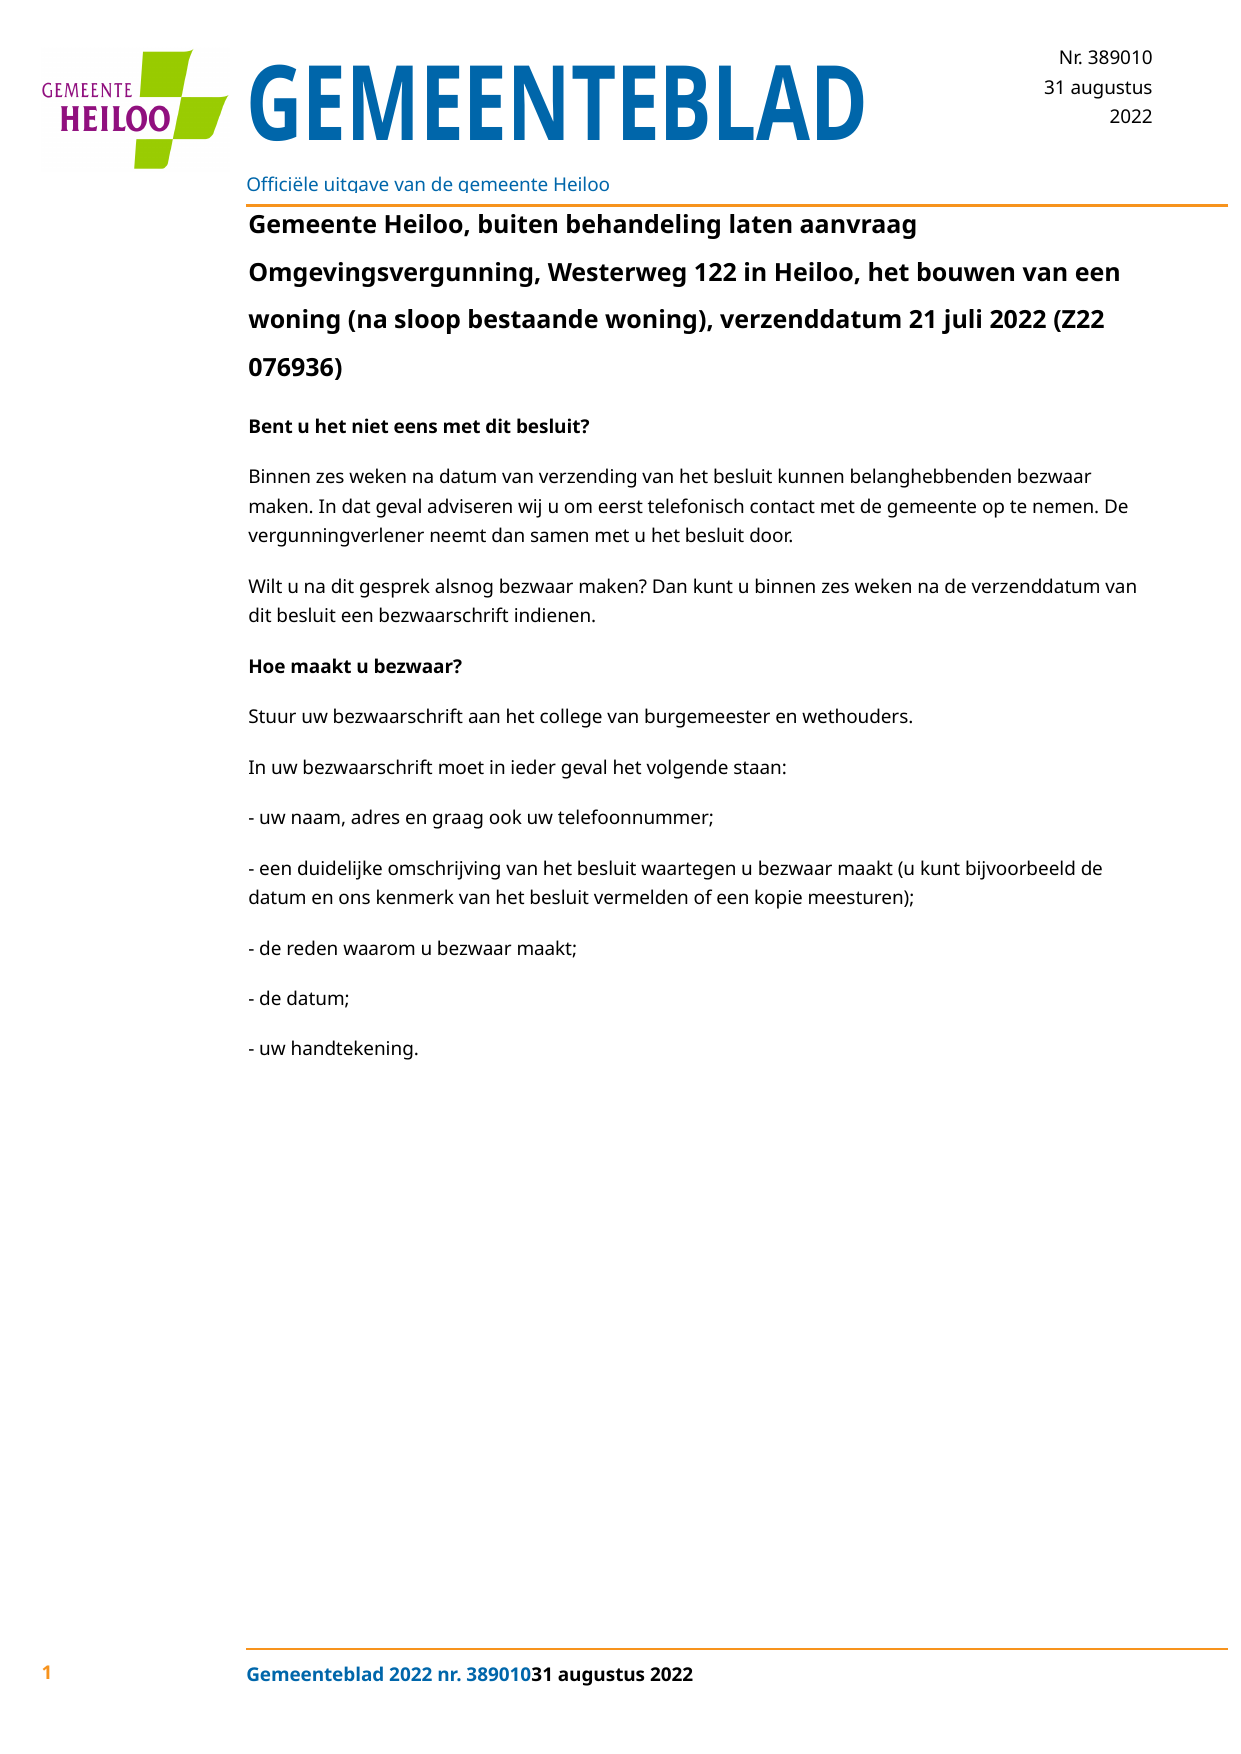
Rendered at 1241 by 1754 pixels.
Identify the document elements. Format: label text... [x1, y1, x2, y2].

text - uw handtekening. [248, 1036, 1152, 1061]
text Stuur uw bezwaarschrift aan het college van burgemeester en wethouders. [248, 703, 1152, 729]
text Wilt u na dit gesprek alsnog bezwaar maken? Dan kunt u binnen zes weken na de verzenddatum van dit besluit een bezwaarschrift indienen. [248, 573, 1152, 628]
text - de datum; [248, 985, 1152, 1011]
text - een duidelijke omschrijving van het besluit waartegen u bezwaar maakt (u kunt bijvoorbeeld de datum en ons kenmerk van het besluit vermelden of een kopie meesturen); [248, 855, 1152, 910]
text Bent u het niet eens met dit besluit? [248, 413, 1152, 439]
text - uw naam, adres en graag ook uw telefoonnummer; [248, 804, 1152, 830]
text - de reden waarom u bezwaar maakt; [248, 935, 1152, 961]
text In uw bezwaarschrift moet in ieder geval het volgende staan: [248, 754, 1152, 780]
picture [41, 47, 231, 172]
text Hoe maakt u bezwaar? [248, 653, 1152, 679]
text Gemeente Heiloo, buiten behandeling laten aanvraag Omgevingsvergunning, Westerweg 122 in Heiloo, het bouwen van een woning (na sloop bestaande woning), verzenddatum 21 juli 2022 (Z22 076936) [248, 207, 1152, 384]
text Binnen zes weken na datum van verzending van het besluit kunnen belanghebbenden bezwaar maken. In dat geval adviseren wij u om eerst telefonisch contact met de gemeente op te nemen. De vergunningverlener neemt dan samen met u het besluit door. [248, 463, 1152, 548]
